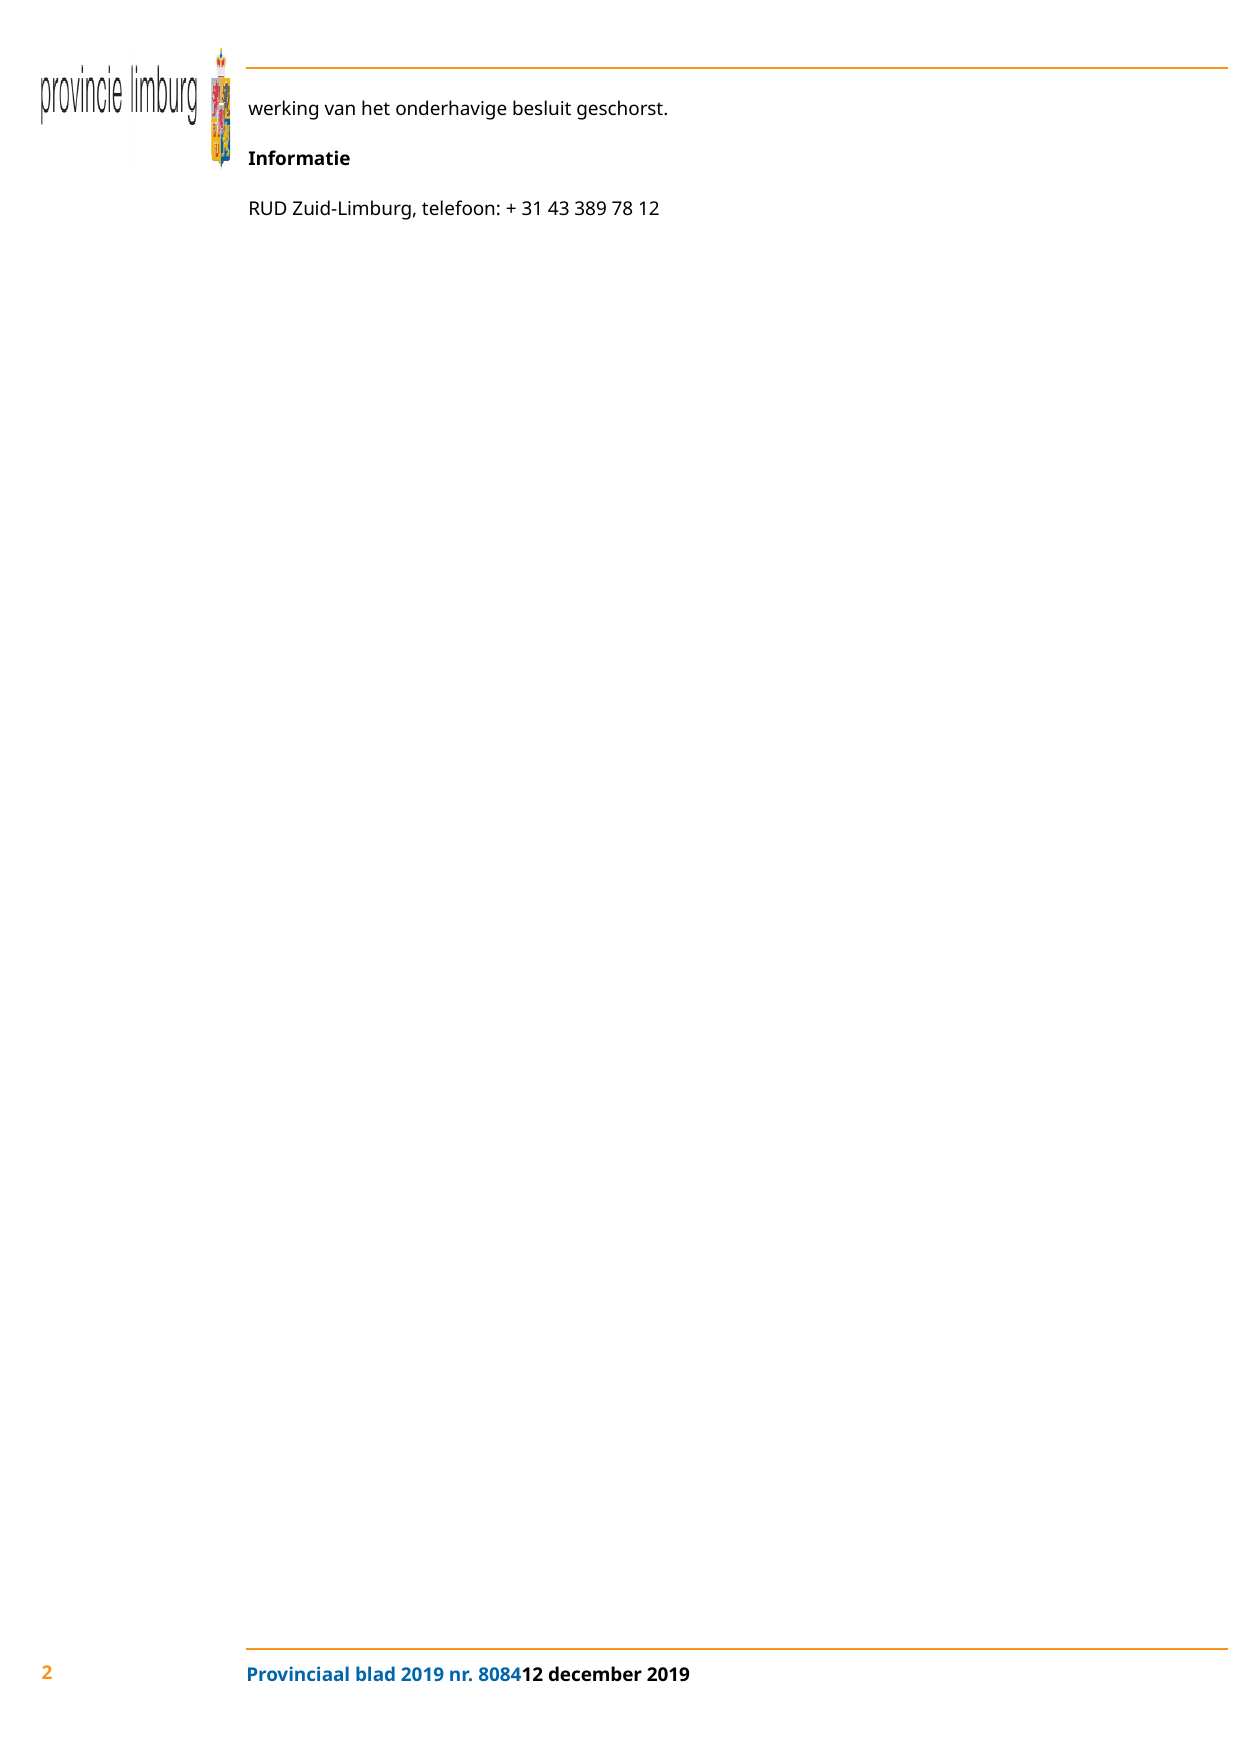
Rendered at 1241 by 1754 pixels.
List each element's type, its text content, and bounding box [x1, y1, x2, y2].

picture [41, 47, 231, 172]
text Informatie [248, 145, 1152, 171]
text RUD Zuid-Limburg, telefoon: + 31 43 389 78 12 [248, 196, 1152, 221]
text werking van het onderhavige besluit geschorst. [248, 95, 1152, 121]
